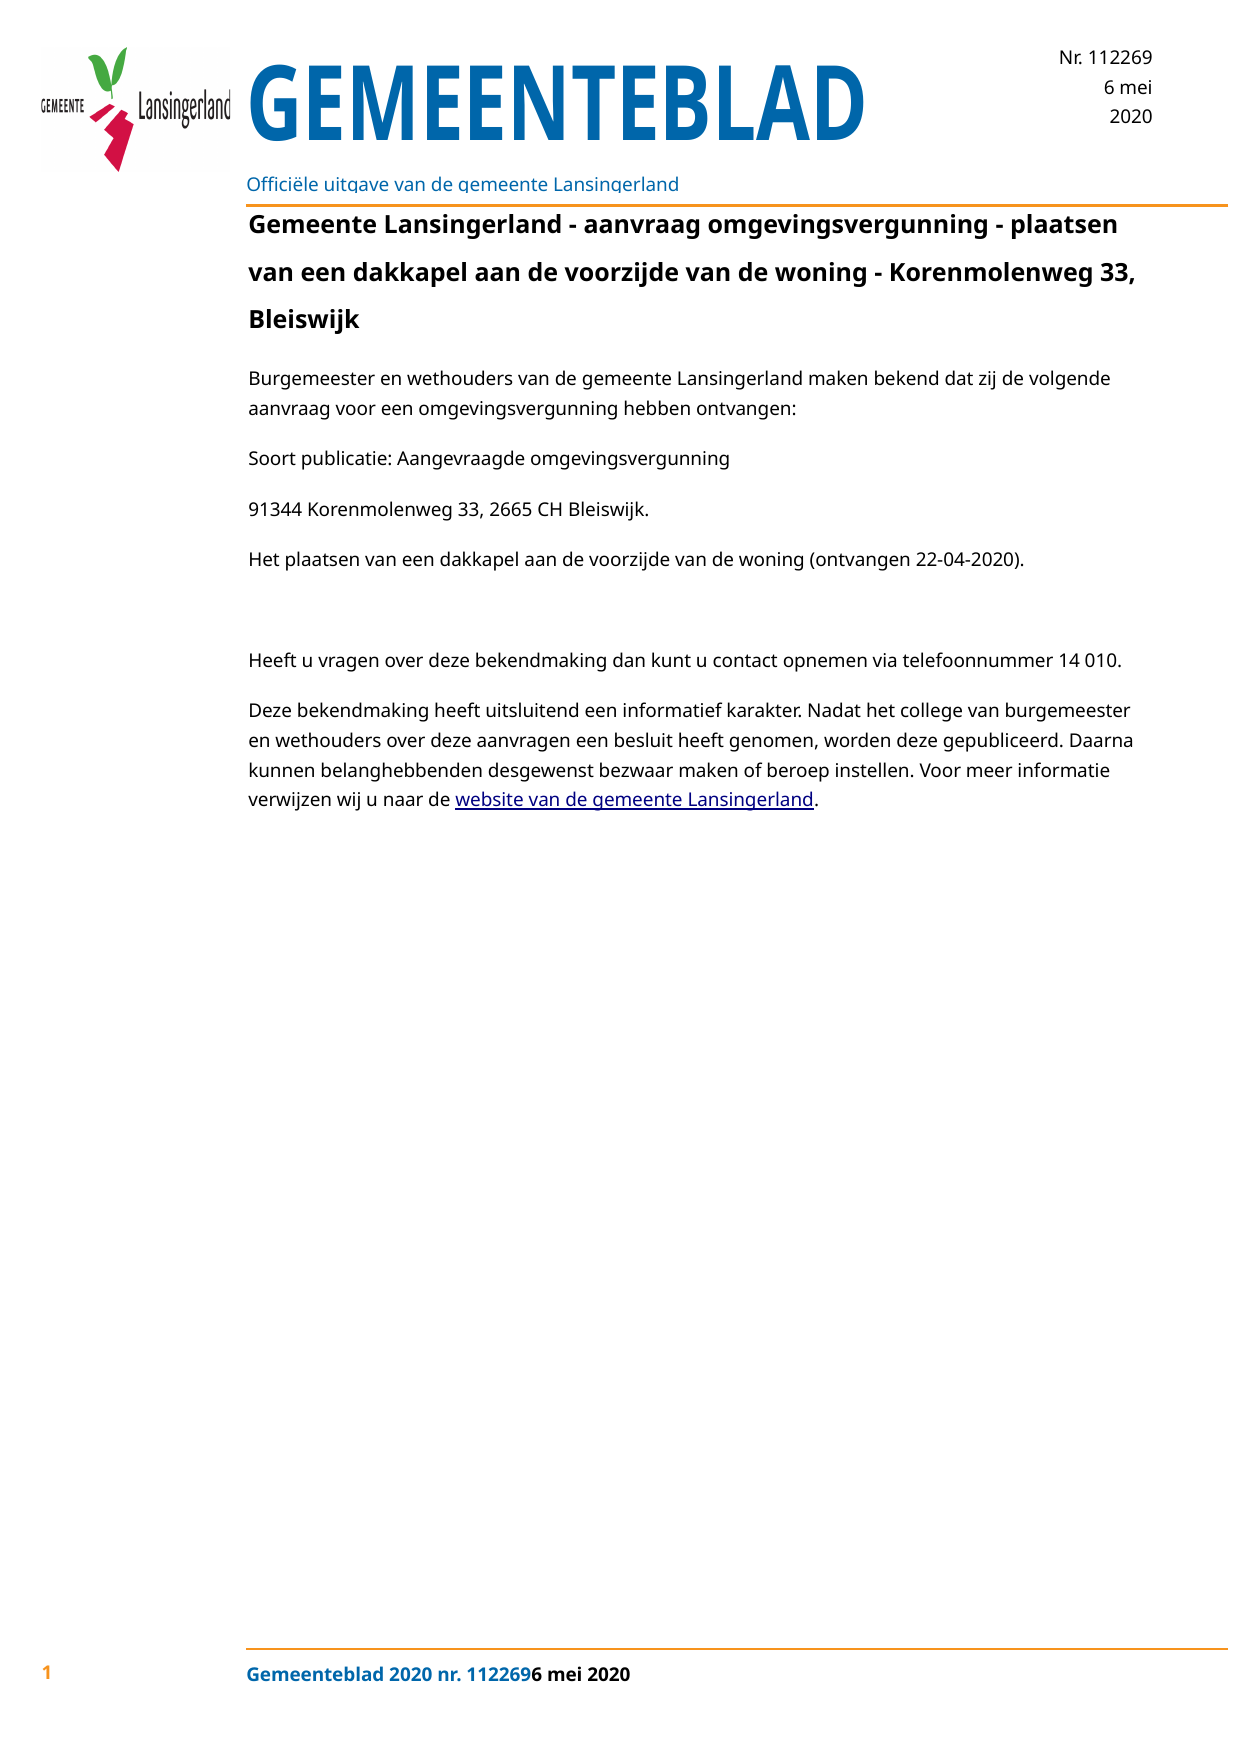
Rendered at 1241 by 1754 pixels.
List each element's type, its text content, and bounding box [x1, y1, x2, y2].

text Gemeente Lansingerland - aanvraag omgevingsvergunning - plaatsen van een dakkapel aan de voorzijde van de woning - Korenmolenweg 33, Bleiswijk [248, 207, 1152, 336]
text Heeft u vragen over deze bekendmaking dan kunt u contact opnemen via telefoonnummer 14 010. [248, 647, 1152, 673]
text 91344 Korenmolenweg 33, 2665 CH Bleiswijk. [248, 496, 1152, 522]
picture [41, 47, 231, 172]
text Soort publicatie: Aangevraagde omgevingsvergunning [248, 446, 1152, 471]
text Het plaatsen van een dakkapel aan de voorzijde van de woning (ontvangen 22-04-2020). [248, 546, 1152, 572]
text Burgemeester en wethouders van de gemeente Lansingerland maken bekend dat zij de volgende aanvraag voor een omgevingsvergunning hebben ontvangen: [248, 366, 1152, 421]
text Deze bekendmaking heeft uitsluitend een informatief karakter. Nadat het college van burgemeester en wethouders over deze aanvragen een besluit heeft genomen, worden deze gepubliceerd. Daarna kunnen belanghebbenden desgewenst bezwaar maken of beroep instellen. Voor meer informatie verwijzen wij u naar de website van de gemeente Lansingerland. [248, 698, 1152, 812]
